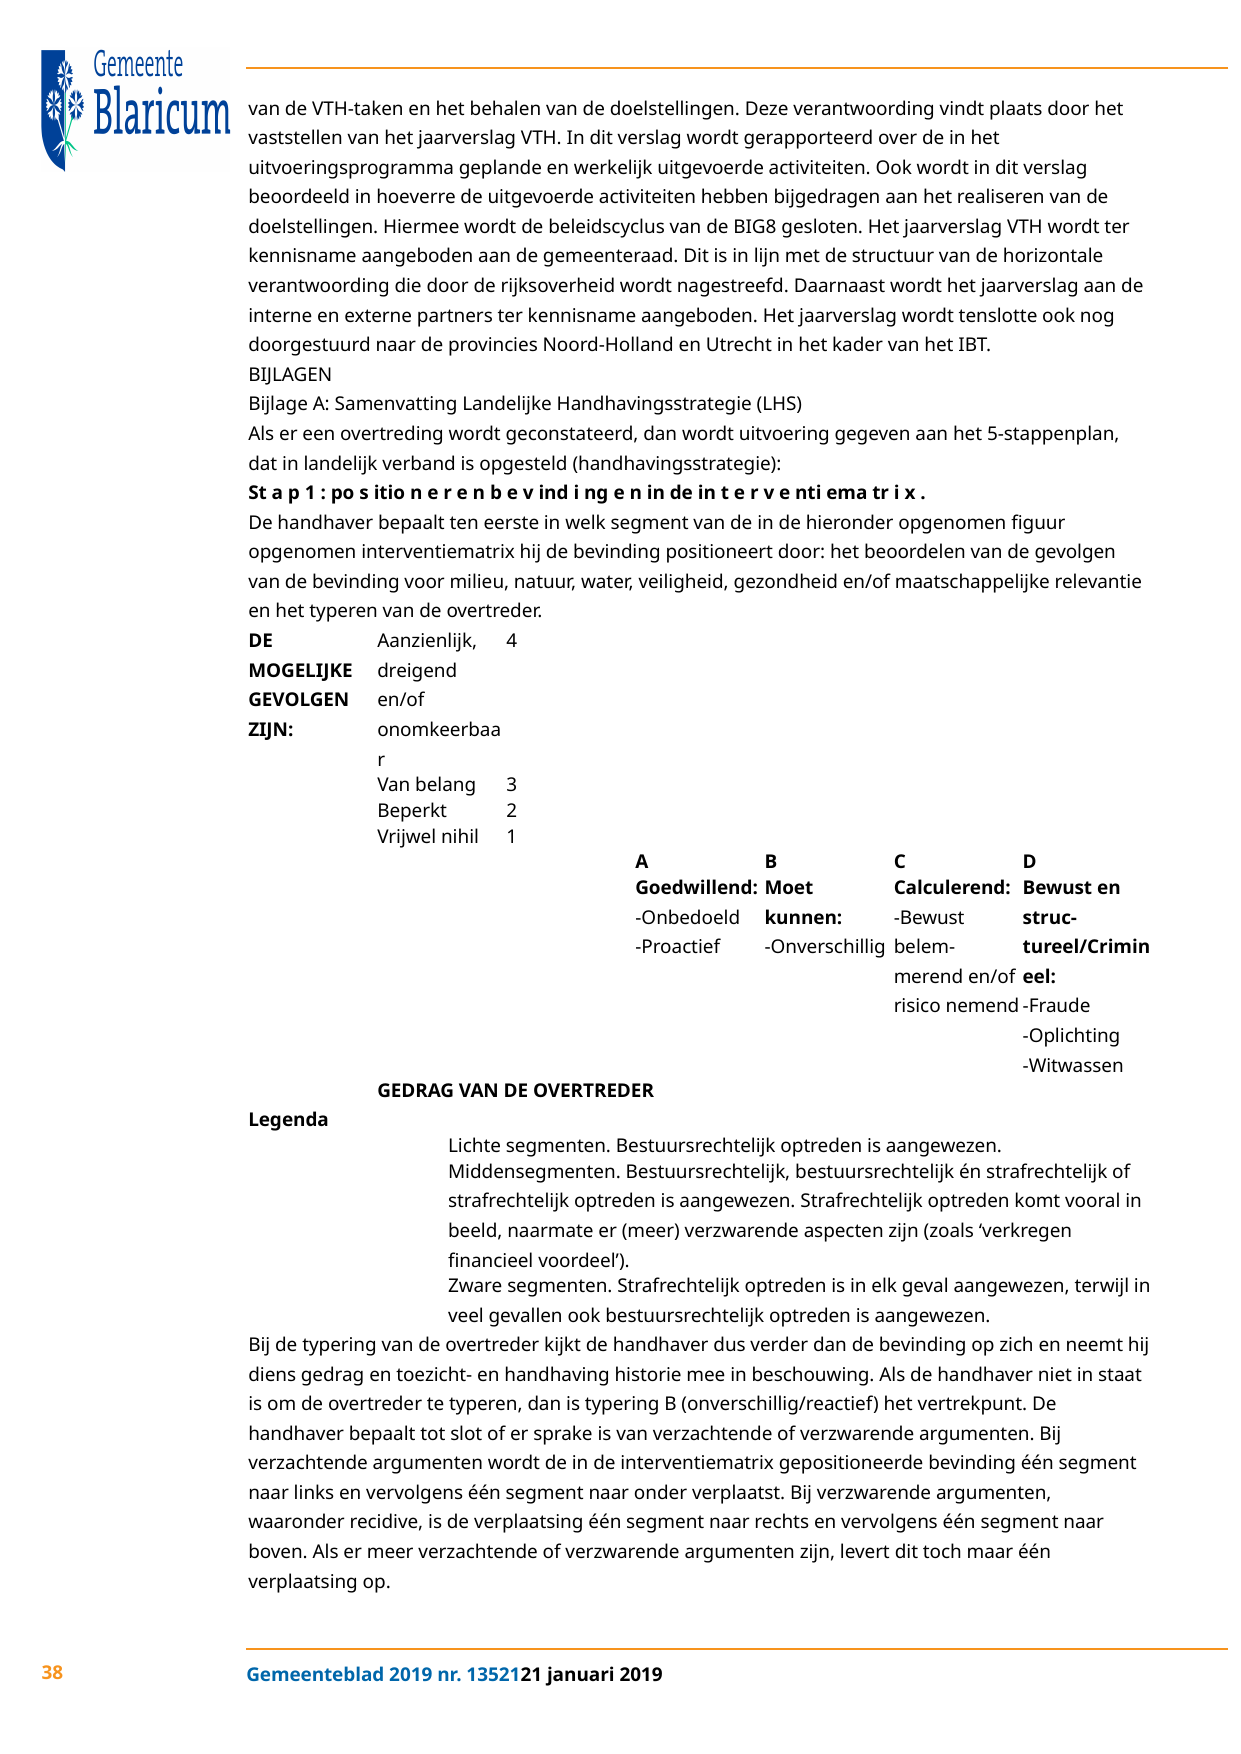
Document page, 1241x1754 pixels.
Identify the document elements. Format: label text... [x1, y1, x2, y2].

table_cell [377, 874, 635, 1078]
table_cell [248, 823, 377, 849]
table_header [635, 628, 764, 771]
table_cell [248, 771, 377, 797]
table_cell [248, 1078, 377, 1103]
table_header Aanzienlijk, dreigend en/of onomkeerbaar [377, 628, 506, 771]
table_cell Van belang [377, 771, 506, 797]
table_cell [377, 849, 635, 874]
table_cell Moet kunnen: -Onverschillig [764, 874, 893, 1078]
table_cell 3 [506, 771, 635, 797]
table_cell [894, 797, 1022, 823]
table_header [894, 628, 1022, 771]
table_cell Goedwillend: -Onbedoeld -Proactief [635, 874, 764, 1078]
table_cell C [894, 849, 1022, 874]
table_cell Middensegmenten. Bestuursrechtelijk, bestuursrechtelijk én strafrechtelijk of strafrechtelijk optreden is aangewezen. Strafrechtelijk optreden komt vooral in beeld, naarmate er (meer) verzwarende aspecten zijn (zoals ‘verkregen financieel voordeel’). [448, 1158, 1152, 1273]
table_cell [248, 874, 377, 1078]
table_cell B [764, 849, 893, 874]
table_cell [764, 797, 893, 823]
table_cell [894, 771, 1022, 797]
table_cell Zware segmenten. Strafrechtelijk optreden is in elk geval aangewezen, terwijl in veel gevallen ook bestuursrechtelijk optreden is aangewezen. [448, 1273, 1152, 1328]
table_cell [1023, 771, 1152, 797]
picture [41, 47, 231, 172]
table_header 4 [506, 628, 635, 771]
table_cell 2 [506, 797, 635, 823]
table_cell [248, 849, 377, 874]
table_header [764, 628, 893, 771]
table_header [1023, 628, 1152, 771]
table_cell Calculerend: -Bewust belem-merend en/of risico nemend [894, 874, 1022, 1078]
table_cell [1023, 797, 1152, 823]
text St a p 1 : po s itio n e r e n b e v ind i ng e n in de in t e r v e nti ema tr i x . [248, 479, 1152, 505]
table_cell [1023, 823, 1152, 849]
table_cell [635, 771, 764, 797]
table_cell [764, 771, 893, 797]
text Bij de typering van de overtreder kijkt de handhaver dus verder dan de bevinding op zich en neemt hij diens gedrag en toezicht- en handhaving historie mee in beschouwing. Als de handhaver niet in staat is om de overtreder te typeren, dan is typering B (onverschillig/reactief) het vertrekpunt. De handhaver bepaalt tot slot of er sprake is van verzachtende of verzwarende argumenten. Bij verzachtende argumenten wordt de in de interventiematrix gepositioneerde bevinding één segment naar links en vervolgens één segment naar onder verplaatst. Bij verzwarende argumenten, waaronder recidive, is de verplaatsing één segment naar rechts en vervolgens één segment naar boven. Als er meer verzachtende of verzwarende argumenten zijn, levert dit toch maar één verplaatsing op. [248, 1331, 1152, 1593]
table_cell [635, 797, 764, 823]
table_cell [894, 823, 1022, 849]
text van de VTH-taken en het behalen van de doelstellingen. Deze verantwoording vindt plaats door het vaststellen van het jaarverslag VTH. In dit verslag wordt gerapporteerd over de in het uitvoeringsprogramma geplande en werkelijk uitgevoerde activiteiten. Ook wordt in dit verslag beoordeeld in hoeverre de uitgevoerde activiteiten hebben bijgedragen aan het realiseren van de doelstellingen. Hiermee wordt de beleidscyclus van de BIG8 gesloten. Het jaarverslag VTH wordt ter kennisname aangeboden aan de gemeenteraad. Dit is in lijn met de structuur van de horizontale verantwoording die door de rijksoverheid wordt nagestreefd. Daarnaast wordt het jaarverslag aan de interne en externe partners ter kennisname aangeboden. Het jaarverslag wordt tenslotte ook nog doorgestuurd naar de provincies Noord-Holland en Utrecht in het kader van het IBT. [248, 95, 1152, 357]
table_cell Bewust en struc-tureel/Crimineel: -Fraude -Oplichting -Witwassen [1023, 874, 1152, 1078]
text Als er een overtreding wordt geconstateerd, dan wordt uitvoering gegeven aan het 5-stappenplan, dat in landelijk verband is opgesteld (handhavingsstrategie): [248, 420, 1152, 476]
table_cell 1 [506, 823, 635, 849]
table_header [448, 1107, 1152, 1132]
table_header DE MOGELIJKE GEVOLGEN ZIJN: [248, 628, 377, 771]
table_cell [248, 797, 377, 823]
table_header Legenda [248, 1107, 448, 1132]
table_cell A [635, 849, 764, 874]
table_cell D [1023, 849, 1152, 874]
table_cell [248, 1133, 448, 1158]
table_cell [635, 823, 764, 849]
text Bijlage A: Samenvatting Landelijke Handhavingsstrategie (LHS) [248, 391, 1152, 416]
table_cell Vrijwel nihil [377, 823, 506, 849]
table_cell [248, 1273, 448, 1328]
table_cell Beperkt [377, 797, 506, 823]
table_cell Lichte segmenten. Bestuursrechtelijk optreden is aangewezen. [448, 1133, 1152, 1158]
table_cell GEDRAG VAN DE OVERTREDER [377, 1078, 1152, 1103]
text De handhaver bepaalt ten eerste in welk segment van de in de hieronder opgenomen figuur opgenomen interventiematrix hij de bevinding positioneert door: het beoordelen van de gevolgen van de bevinding voor milieu, natuur, water, veiligheid, gezondheid en/of maatschappelijke relevantie en het typeren van de overtreder. [248, 509, 1152, 623]
table_cell [764, 823, 893, 849]
table_cell [248, 1158, 448, 1273]
text BIJLAGEN [248, 361, 1152, 387]
